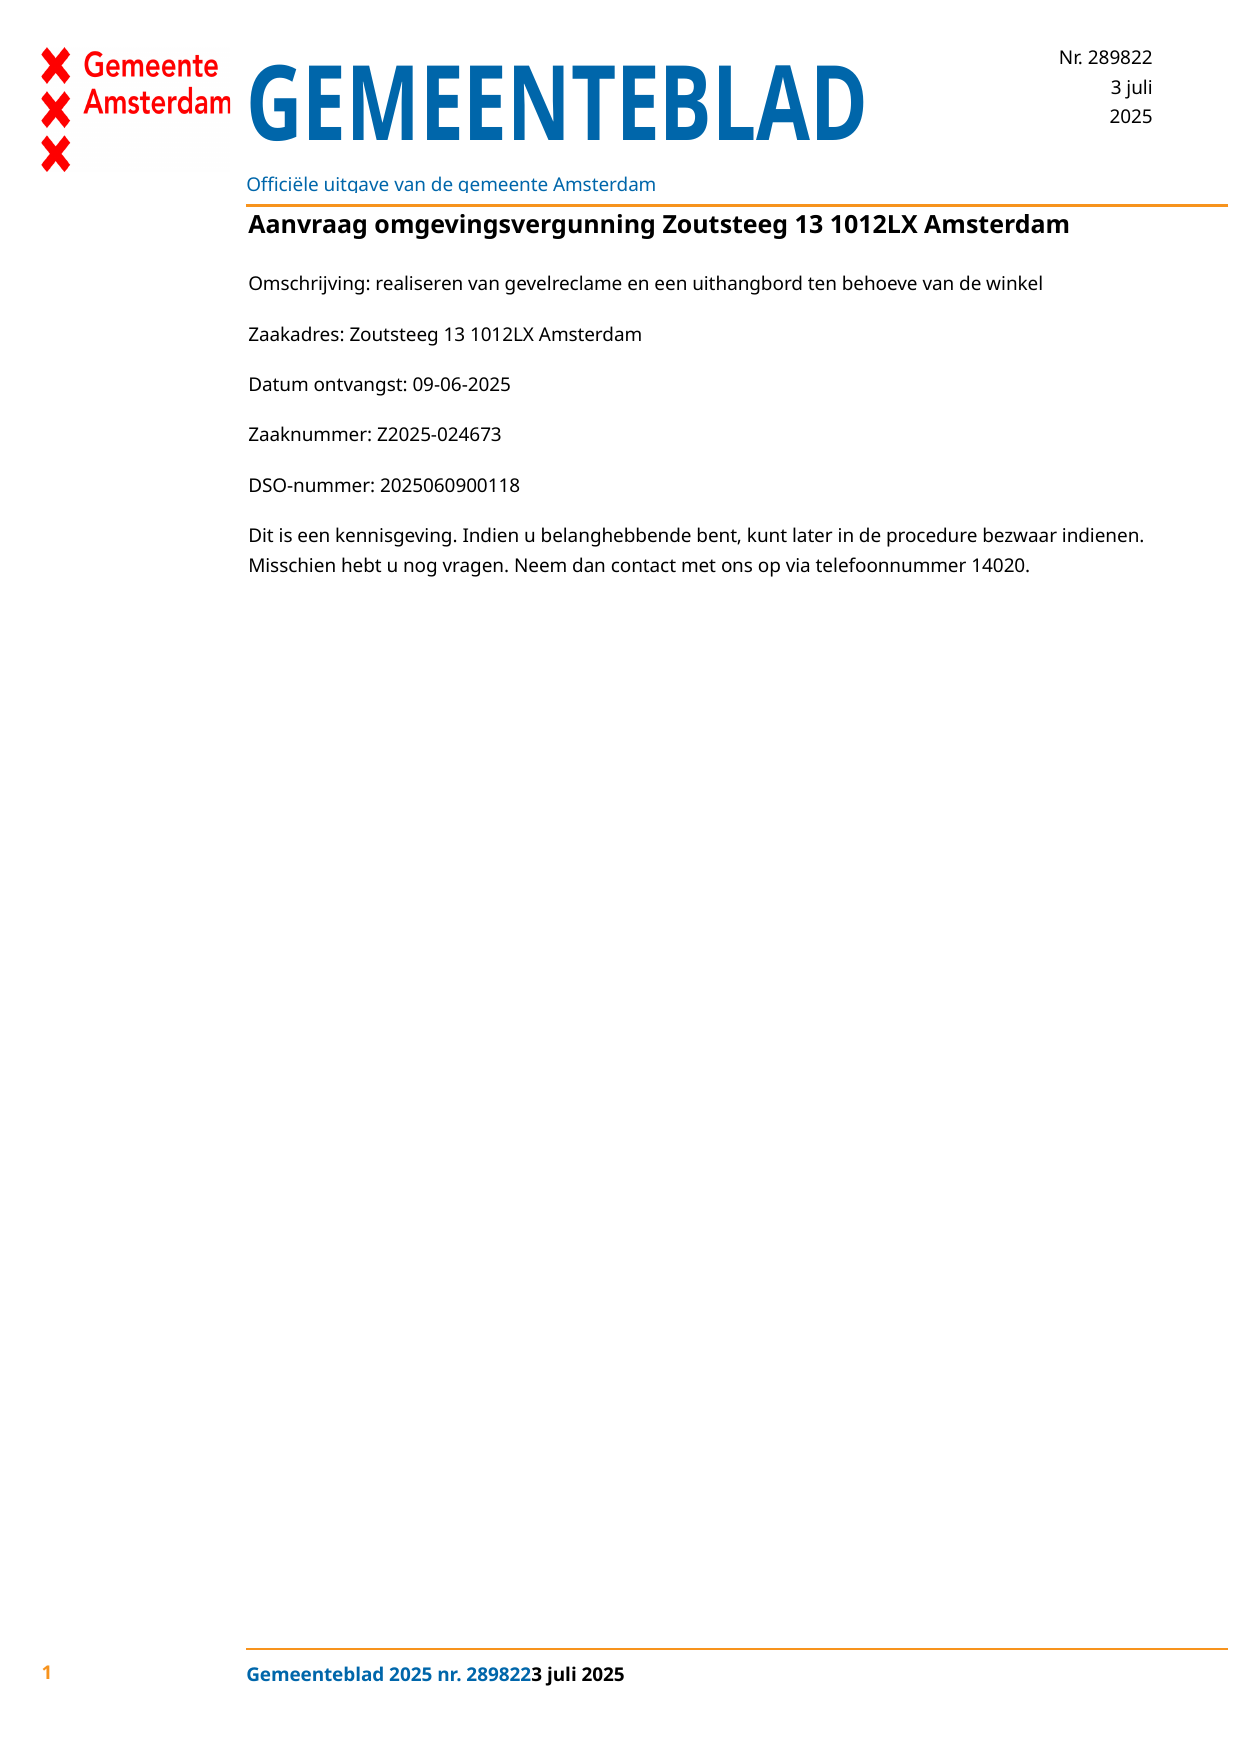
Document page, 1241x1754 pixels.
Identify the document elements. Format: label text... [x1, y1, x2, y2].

text Zaaknummer: Z2025-024673 [248, 422, 1152, 447]
text Omschrijving: realiseren van gevelreclame en een uithangbord ten behoeve van de winkel [248, 270, 1152, 296]
text DSO-nummer: 2025060900118 [248, 472, 1152, 498]
picture [41, 47, 231, 172]
text Zaakadres: Zoutsteeg 13 1012LX Amsterdam [248, 321, 1152, 346]
text Dit is een kennisgeving. Indien u belanghebbende bent, kunt later in de procedure bezwaar indienen. Misschien hebt u nog vragen. Neem dan contact met ons op via telefoonnummer 14020. [248, 522, 1152, 578]
text Datum ontvangst: 09-06-2025 [248, 371, 1152, 397]
text Aanvraag omgevingsvergunning Zoutsteeg 13 1012LX Amsterdam [248, 207, 1152, 241]
